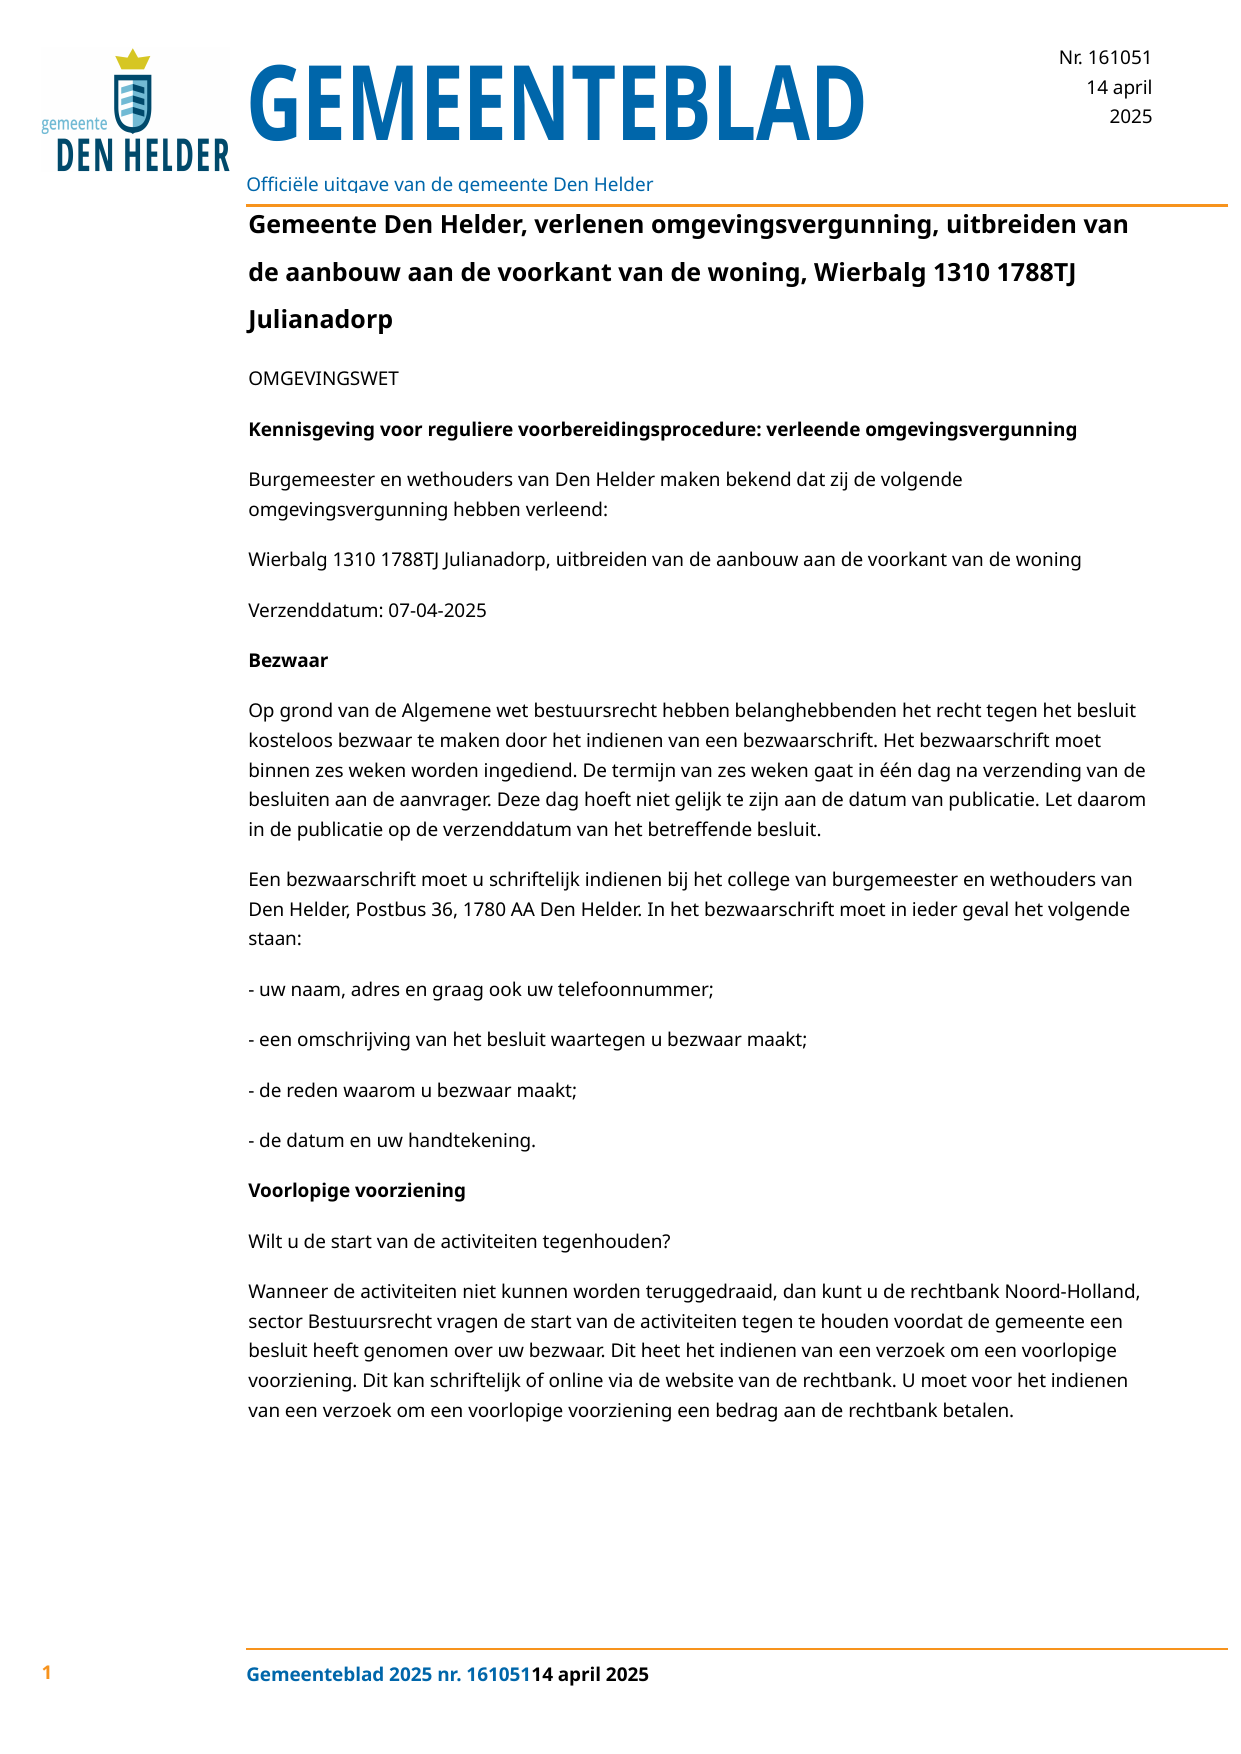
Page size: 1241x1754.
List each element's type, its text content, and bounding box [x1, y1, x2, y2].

text Burgemeester en wethouders van Den Helder maken bekend dat zij de volgende omgevingsvergunning hebben verleend: [248, 466, 1152, 522]
text Gemeente Den Helder, verlenen omgevingsvergunning, uitbreiden van de aanbouw aan de voorkant van de woning, Wierbalg 1310 1788TJ Julianadorp [248, 207, 1152, 336]
text Wilt u de start van de activiteiten tegenhouden? [248, 1228, 1152, 1254]
text - een omschrijving van het besluit waartegen u bezwaar maakt; [248, 1026, 1152, 1052]
picture [220, 160, 224, 172]
text Wanneer de activiteiten niet kunnen worden teruggedraaid, dan kunt u de rechtbank Noord-Holland, sector Bestuursrecht vragen de start van de activiteiten tegen te houden voordat de gemeente een besluit heeft genomen over uw bezwaar. Dit heet het indienen van een verzoek om een voorlopige voorziening. Dit kan schriftelijk of online via de website van de rechtbank. U moet voor het indienen van een verzoek om een voorlopige voorziening een bedrag aan de rechtbank betalen. [248, 1278, 1152, 1422]
text - uw naam, adres en graag ook uw telefoonnummer; [248, 976, 1152, 1002]
text Wierbalg 1310 1788TJ Julianadorp, uitbreiden van de aanbouw aan de voorkant van de woning [248, 546, 1152, 572]
text Bezwaar [248, 647, 1152, 673]
text Een bezwaarschrift moet u schriftelijk indienen bij het college van burgemeester en wethouders van Den Helder, Postbus 36, 1780 AA Den Helder. In het bezwaarschrift moet in ieder geval het volgende staan: [248, 866, 1152, 951]
text - de reden waarom u bezwaar maakt; [248, 1077, 1152, 1102]
text - de datum en uw handtekening. [248, 1127, 1152, 1153]
text Voorlopige voorziening [248, 1178, 1152, 1203]
picture [130, 157, 135, 172]
text Kennisgeving voor reguliere voorbereidingsprocedure: verleende omgevingsvergunning [248, 416, 1152, 442]
picture [41, 47, 231, 172]
text Op grond van de Algemene wet bestuursrecht hebben belanghebbenden het recht tegen het besluit kosteloos bezwaar te maken door het indienen van een bezwaarschrift. Het bezwaarschrift moet binnen zes weken worden ingediend. De termijn van zes weken gaat in één dag na verzending van de besluiten aan de aanvrager. Deze dag hoeft niet gelijk te zijn aan de datum van publicatie. Let daarom in de publicatie op de verzenddatum van het betreffende besluit. [248, 698, 1152, 842]
text Verzenddatum: 07-04-2025 [248, 597, 1152, 622]
picture [63, 144, 68, 165]
picture [182, 144, 187, 165]
text OMGEVINGSWET [248, 366, 1152, 391]
picture [100, 154, 106, 172]
